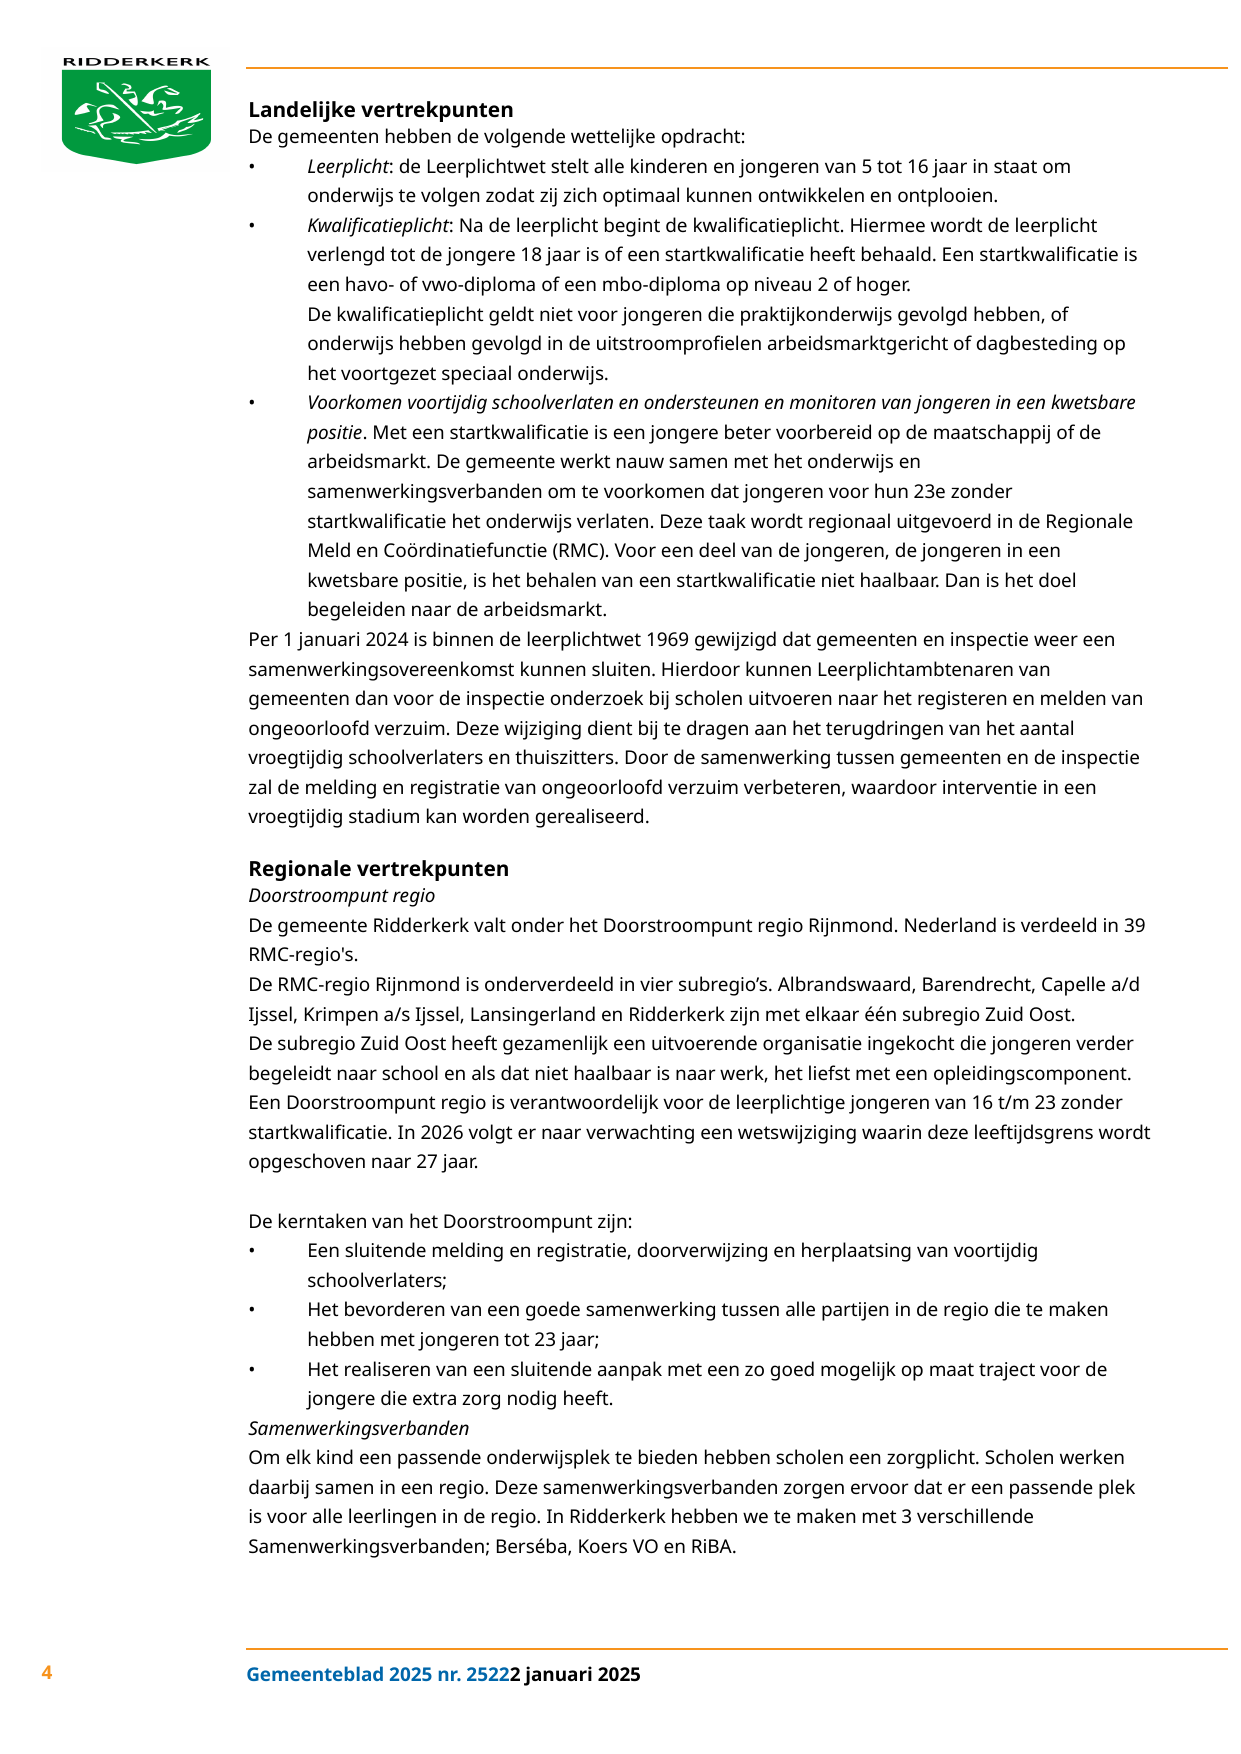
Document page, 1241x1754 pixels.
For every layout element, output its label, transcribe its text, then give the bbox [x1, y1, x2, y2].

list Voorkomen voortijdig schoolverlaten en ondersteunen en monitoren van jongeren in een kwetsbare positie. Met een startkwalificatie is een jongere beter voorbereid op de maatschappij of de arbeidsmarkt. De gemeente werkt nauw samen met het onderwijs en samenwerkingsverbanden om te voorkomen dat jongeren voor hun 23e zonder startkwalificatie het onderwijs verlaten. Deze taak wordt regionaal uitgevoerd in de Regionale Meld en Coördinatiefunctie (RMC). Voor een deel van de jongeren, de jongeren in een kwetsbare positie, is het behalen van een startkwalificatie niet haalbaar. Dan is het doel begeleiden naar de arbeidsmarkt. [248, 389, 1152, 622]
text Om elk kind een passende onderwijsplek te bieden hebben scholen een zorgplicht. Scholen werken daarbij samen in een regio. Deze samenwerkingsverbanden zorgen ervoor dat er een passende plek is voor alle leerlingen in de regio. In Ridderkerk hebben we te maken met 3 verschillende Samenwerkingsverbanden; Berséba, Koers VO en RiBA. [248, 1444, 1152, 1559]
list De kwalificatieplicht geldt niet voor jongeren die praktijkonderwijs gevolgd hebben, of onderwijs hebben gevolgd in de uitstroomprofielen arbeidsmarktgericht of dagbesteding op het voortgezet speciaal onderwijs. [248, 301, 1152, 386]
text De subregio Zuid Oost heeft gezamenlijk een uitvoerende organisatie ingekocht die jongeren verder begeleidt naar school en als dat niet haalbaar is naar werk, het liefst met een opleidingscomponent. [248, 1030, 1152, 1086]
text De RMC-regio Rijnmond is onderverdeeld in vier subregio’s. Albrandswaard, Barendrecht, Capelle a/d Ijssel, Krimpen a/s Ijssel, Lansingerland en Ridderkerk zijn met elkaar één subregio Zuid Oost. [248, 971, 1152, 1027]
list Het realiseren van een sluitende aanpak met een zo goed mogelijk op maat traject voor de jongere die extra zorg nodig heeft. [248, 1356, 1152, 1411]
text Doorstroompunt regio [248, 882, 1152, 908]
picture [41, 47, 231, 172]
text Regionale vertrekpunten [248, 854, 1152, 882]
list Een sluitende melding en registratie, doorverwijzing en herplaatsing van voortijdig schoolverlaters; [248, 1237, 1152, 1293]
text De kerntaken van het Doorstroompunt zijn: [248, 1208, 1152, 1234]
list Het bevorderen van een goede samenwerking tussen alle partijen in de regio die te maken hebben met jongeren tot 23 jaar; [248, 1297, 1152, 1352]
text Landelijke vertrekpunten [248, 95, 1152, 123]
text De gemeente Ridderkerk valt onder het Doorstroompunt regio Rijnmond. Nederland is verdeeld in 39 RMC-regio's. [248, 912, 1152, 967]
list Leerplicht: de Leerplichtwet stelt alle kinderen en jongeren van 5 tot 16 jaar in staat om onderwijs te volgen zodat zij zich optimaal kunnen ontwikkelen en ontplooien. [248, 153, 1152, 208]
text De gemeenten hebben de volgende wettelijke opdracht: [248, 123, 1152, 149]
list Kwalificatieplicht: Na de leerplicht begint de kwalificatieplicht. Hiermee wordt de leerplicht verlengd tot de jongere 18 jaar is of een startkwalificatie heeft behaald. Een startkwalificatie is een havo- of vwo-diploma of een mbo-diploma op niveau 2 of hoger. [248, 212, 1152, 297]
text Een Doorstroompunt regio is verantwoordelijk voor de leerplichtige jongeren van 16 t/m 23 zonder startkwalificatie. In 2026 volgt er naar verwachting een wetswijziging waarin deze leeftijdsgrens wordt opgeschoven naar 27 jaar. [248, 1089, 1152, 1174]
text Samenwerkingsverbanden [248, 1415, 1152, 1441]
text Per 1 januari 2024 is binnen de leerplichtwet 1969 gewijzigd dat gemeenten en inspectie weer een samenwerkingsovereenkomst kunnen sluiten. Hierdoor kunnen Leerplichtambtenaren van gemeenten dan voor de inspectie onderzoek bij scholen uitvoeren naar het registeren en melden van ongeoorloofd verzuim. Deze wijziging dient bij te dragen aan het terugdringen van het aantal vroegtijdig schoolverlaters en thuiszitters. Door de samenwerking tussen gemeenten en de inspectie zal de melding en registratie van ongeoorloofd verzuim verbeteren, waardoor interventie in een vroegtijdig stadium kan worden gerealiseerd. [248, 626, 1152, 829]
